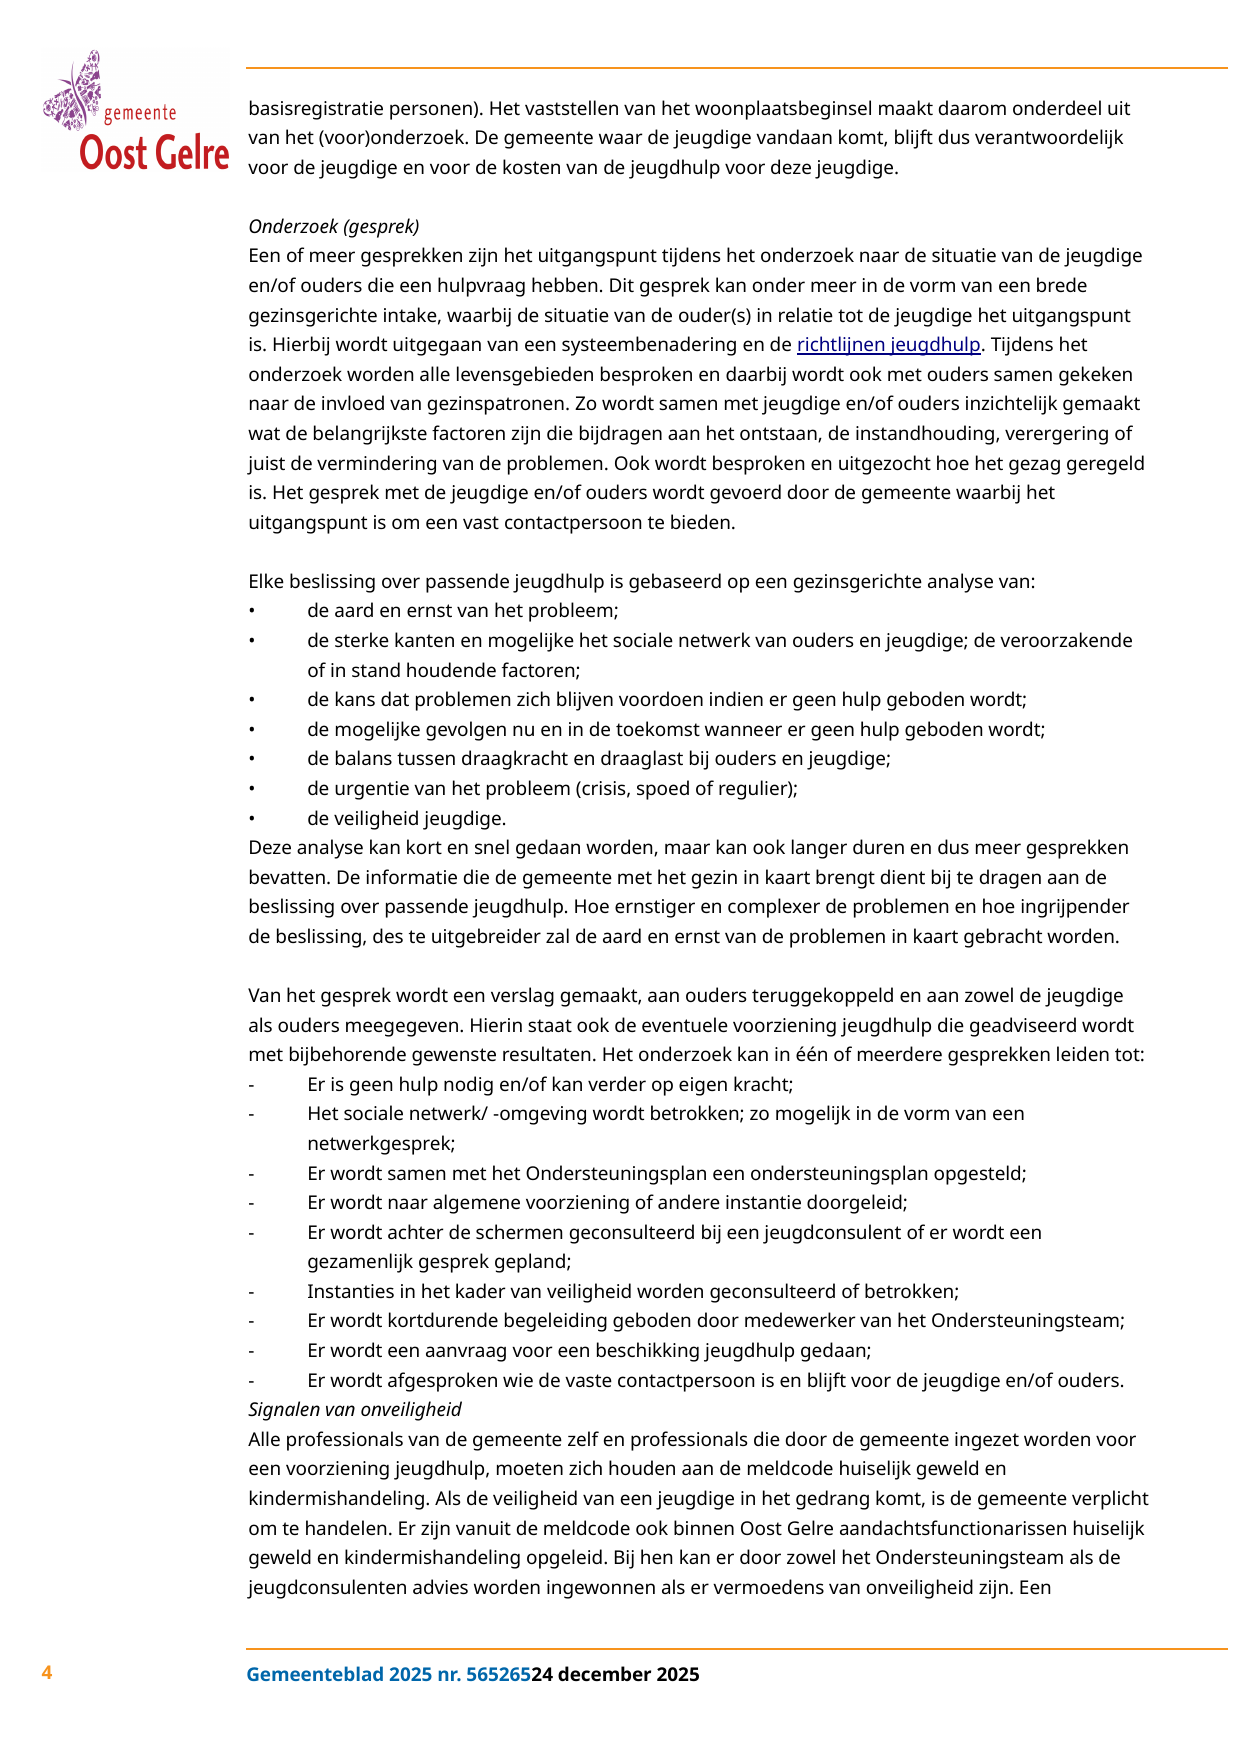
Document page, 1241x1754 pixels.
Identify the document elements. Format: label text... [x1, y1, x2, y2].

list Er wordt naar algemene voorziening of andere instantie doorgeleid; [248, 1189, 1152, 1215]
text basisregistratie personen). Het vaststellen van het woonplaatsbeginsel maakt daarom onderdeel uit van het (voor)onderzoek. De gemeente waar de jeugdige vandaan komt, blijft dus verantwoordelijk voor de jeugdige en voor de kosten van de jeugdhulp voor deze jeugdige. [248, 95, 1152, 180]
list de aard en ernst van het probleem; [248, 598, 1152, 623]
text Van het gesprek wordt een verslag gemaakt, aan ouders teruggekoppeld en aan zowel de jeugdige als ouders meegegeven. Hierin staat ook de eventuele voorziening jeugdhulp die geadviseerd wordt met bijbehorende gewenste resultaten. Het onderzoek kan in één of meerdere gesprekken leiden tot: [248, 982, 1152, 1067]
list de mogelijke gevolgen nu en in de toekomst wanneer er geen hulp geboden wordt; [248, 716, 1152, 742]
text Signalen van onveiligheid [248, 1396, 1152, 1422]
list Er wordt achter de schermen geconsulteerd bij een jeugdconsulent of er wordt een gezamenlijk gesprek gepland; [248, 1219, 1152, 1274]
list de kans dat problemen zich blijven voordoen indien er geen hulp geboden wordt; [248, 686, 1152, 712]
text Alle professionals van de gemeente zelf en professionals die door de gemeente ingezet worden voor een voorziening jeugdhulp, moeten zich houden aan de meldcode huiselijk geweld en kindermishandeling. Als de veiligheid van een jeugdige in het gedrang komt, is de gemeente verplicht om te handelen. Er zijn vanuit de meldcode ook binnen Oost Gelre aandachtsfunctionarissen huiselijk geweld en kindermishandeling opgeleid. Bij hen kan er door zowel het Ondersteuningsteam als de jeugdconsulenten advies worden ingewonnen als er vermoedens van onveiligheid zijn. Een [248, 1426, 1152, 1600]
list Er wordt afgesproken wie de vaste contactpersoon is en blijft voor de jeugdige en/of ouders. [248, 1367, 1152, 1393]
list Er is geen hulp nodig en/of kan verder op eigen kracht; [248, 1071, 1152, 1097]
list Instanties in het kader van veiligheid worden geconsulteerd of betrokken; [248, 1278, 1152, 1304]
text Elke beslissing over passende jeugdhulp is gebaseerd op een gezinsgerichte analyse van: [248, 568, 1152, 594]
text Een of meer gesprekken zijn het uitgangspunt tijdens het onderzoek naar de situatie van de jeugdige en/of ouders die een hulpvraag hebben. Dit gesprek kan onder meer in de vorm van een brede gezinsgerichte intake, waarbij de situatie van de ouder(s) in relatie tot de jeugdige het uitgangspunt is. Hierbij wordt uitgegaan van een systeembenadering en de richtlijnen jeugdhulp. Tijdens het onderzoek worden alle levensgebieden besproken en daarbij wordt ook met ouders samen gekeken naar de invloed van gezinspatronen. Zo wordt samen met jeugdige en/of ouders inzichtelijk gemaakt wat de belangrijkste factoren zijn die bijdragen aan het ontstaan, de instandhouding, verergering of juist de vermindering van de problemen. Ook wordt besproken en uitgezocht hoe het gezag geregeld is. Het gesprek met de jeugdige en/of ouders wordt gevoerd door de gemeente waarbij het uitgangspunt is om een vast contactpersoon te bieden. [248, 243, 1152, 535]
text Onderzoek (gesprek) [248, 213, 1152, 239]
list Er wordt een aanvraag voor een beschikking jeugdhulp gedaan; [248, 1337, 1152, 1363]
list de balans tussen draagkracht en draaglast bij ouders en jeugdige; [248, 746, 1152, 771]
list Er wordt kortdurende begeleiding geboden door medewerker van het Ondersteuningsteam; [248, 1308, 1152, 1333]
list de veiligheid jeugdige. [248, 805, 1152, 831]
list de sterke kanten en mogelijke het sociale netwerk van ouders en jeugdige; de veroorzakende of in stand houdende factoren; [248, 627, 1152, 683]
text Deze analyse kan kort en snel gedaan worden, maar kan ook langer duren en dus meer gesprekken bevatten. De informatie die de gemeente met het gezin in kaart brengt dient bij te dragen aan de beslissing over passende jeugdhulp. Hoe ernstiger en complexer de problemen en hoe ingrijpender de beslissing, des te uitgebreider zal de aard en ernst van de problemen in kaart gebracht worden. [248, 834, 1152, 949]
picture [41, 47, 231, 172]
list Er wordt samen met het Ondersteuningsplan een ondersteuningsplan opgesteld; [248, 1160, 1152, 1186]
list Het sociale netwerk/ -omgeving wordt betrokken; zo mogelijk in de vorm van een netwerkgesprek; [248, 1101, 1152, 1156]
list de urgentie van het probleem (crisis, spoed of regulier); [248, 775, 1152, 801]
